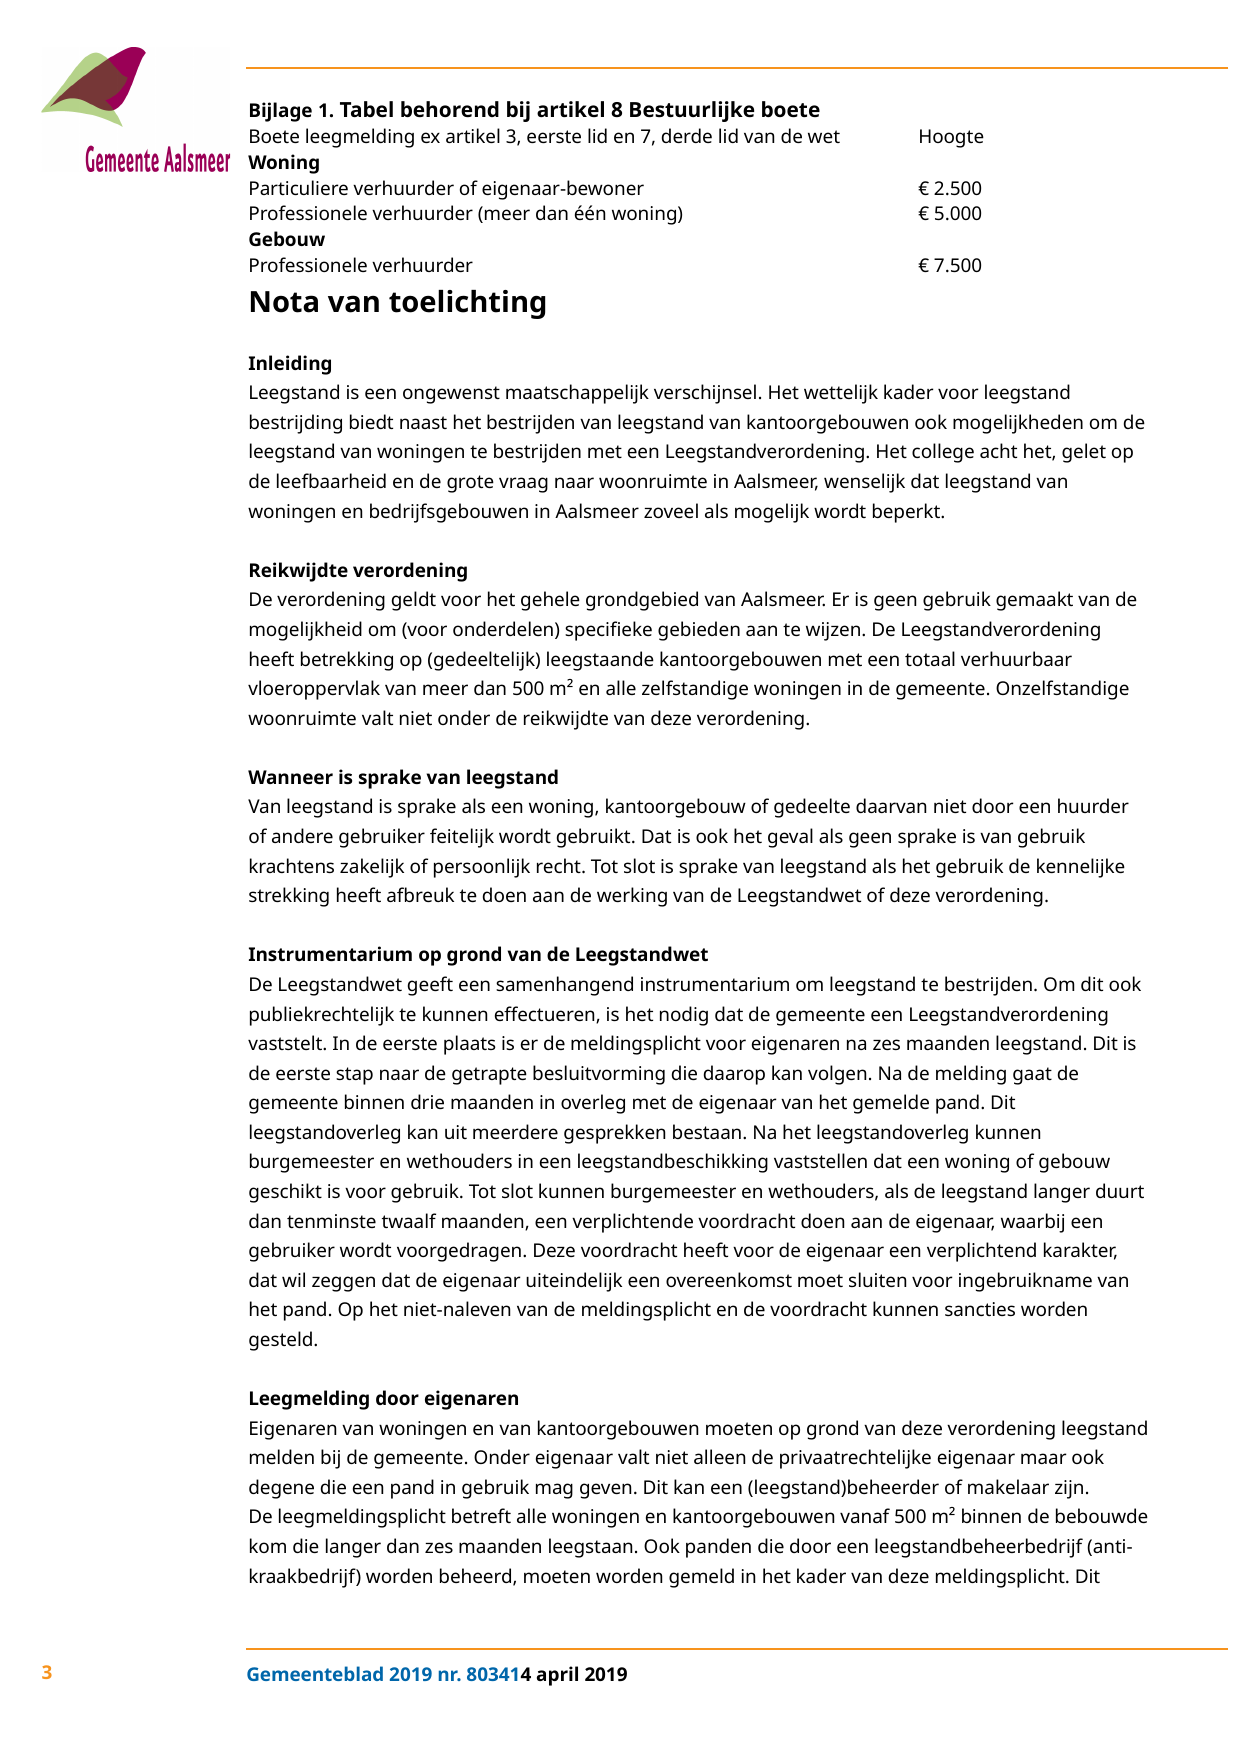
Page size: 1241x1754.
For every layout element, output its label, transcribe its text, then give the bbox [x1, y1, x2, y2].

table_cell Professionele verhuurder (meer dan één woning) [248, 201, 918, 226]
table_cell € 7.500 [918, 252, 1152, 278]
text Reikwijdte verordening [248, 557, 1152, 583]
text De Leegstandwet geeft een samenhangend instrumentarium om leegstand te bestrijden. Om dit ook publiekrechtelijk te kunnen effectueren, is het nodig dat de gemeente een Leegstandverordening vaststelt. In de eerste plaats is er de meldingsplicht voor eigenaren na zes maanden leegstand. Dit is de eerste stap naar de getrapte besluitvorming die daarop kan volgen. Na de melding gaat de gemeente binnen drie maanden in overleg met de eigenaar van het gemelde pand. Dit leegstandoverleg kan uit meerdere gesprekken bestaan. Na het leegstandoverleg kunnen burgemeester en wethouders in een leegstandbeschikking vaststellen dat een woning of gebouw geschikt is voor gebruik. Tot slot kunnen burgemeester en wethouders, als de leegstand langer duurt dan tenminste twaalf maanden, een verplichtende voordracht doen aan de eigenaar, waarbij een gebruiker wordt voorgedragen. Deze voordracht heeft voor de eigenaar een verplichtend karakter, dat wil zeggen dat de eigenaar uiteindelijk een overeenkomst moet sluiten voor ingebruikname van het pand. Op het niet-naleven van de meldingsplicht en de voordracht kunnen sancties worden gesteld. [248, 971, 1152, 1352]
text Leegmelding door eigenaren [248, 1385, 1152, 1411]
table_header Hoogte [918, 124, 1152, 149]
text Leegstand is een ongewenst maatschappelijk verschijnsel. Het wettelijk kader voor leegstand bestrijding biedt naast het bestrijden van leegstand van kantoorgebouwen ook mogelijkheden om de leegstand van woningen te bestrijden met een Leegstandverordening. Het college acht het, gelet op de leefbaarheid en de grote vraag naar woonruimte in Aalsmeer, wenselijk dat leegstand van woningen en bedrijfsgebouwen in Aalsmeer zoveel als mogelijk wordt beperkt. [248, 379, 1152, 523]
text Van leegstand is sprake als een woning, kantoorgebouw of gedeelte daarvan niet door een huurder of andere gebruiker feitelijk wordt gebruikt. Dat is ook het geval als geen sprake is van gebruik krachtens zakelijk of persoonlijk recht. Tot slot is sprake van leegstand als het gebruik de kennelijke strekking heeft afbreuk te doen aan de werking van de Leegstandwet of deze verordening. [248, 794, 1152, 908]
text Eigenaren van woningen en van kantoorgebouwen moeten op grond van deze verordening leegstand melden bij de gemeente. Onder eigenaar valt niet alleen de privaatrechtelijke eigenaar maar ook degene die een pand in gebruik mag geven. Dit kan een (leegstand)beheerder of makelaar zijn. [248, 1415, 1152, 1500]
text De verordening geldt voor het gehele grondgebied van Aalsmeer. Er is geen gebruik gemaakt van de mogelijkheid om (voor onderdelen) specifieke gebieden aan te wijzen. De Leegstandverordening heeft betrekking op (gedeeltelijk) leegstaande kantoorgebouwen met een totaal verhuurbaar vloeroppervlak van meer dan 500 m² en alle zelfstandige woningen in de gemeente. Onzelfstandige woonruimte valt niet onder de reikwijdte van deze verordening. [248, 587, 1152, 731]
text De leegmeldingsplicht betreft alle woningen en kantoorgebouwen vanaf 500 m² binnen de bebouwde kom die langer dan zes maanden leegstaan. Ook panden die door een leegstandbeheerbedrijf (anti-kraakbedrijf) worden beheerd, moeten worden gemeld in het kader van deze meldingsplicht. Dit [248, 1504, 1152, 1588]
picture [41, 47, 231, 172]
table_cell € 5.000 [918, 201, 1152, 226]
text Nota van toelichting [248, 281, 1152, 321]
table_cell [918, 149, 1152, 175]
table_cell Professionele verhuurder [248, 252, 918, 278]
text Bijlage 1. Tabel behorend bij artikel 8 Bestuurlijke boete [248, 95, 1152, 123]
text Instrumentarium op grond van de Leegstandwet [248, 942, 1152, 967]
table_header Boete leegmelding ex artikel 3, eerste lid en 7, derde lid van de wet [248, 124, 918, 149]
table_cell Gebouw [248, 226, 918, 252]
table_cell [918, 226, 1152, 252]
table_cell € 2.500 [918, 175, 1152, 201]
text Wanneer is sprake van leegstand [248, 764, 1152, 790]
table_cell Particuliere verhuurder of eigenaar-bewoner [248, 175, 918, 201]
table_cell Woning [248, 149, 918, 175]
text Inleiding [248, 350, 1152, 376]
